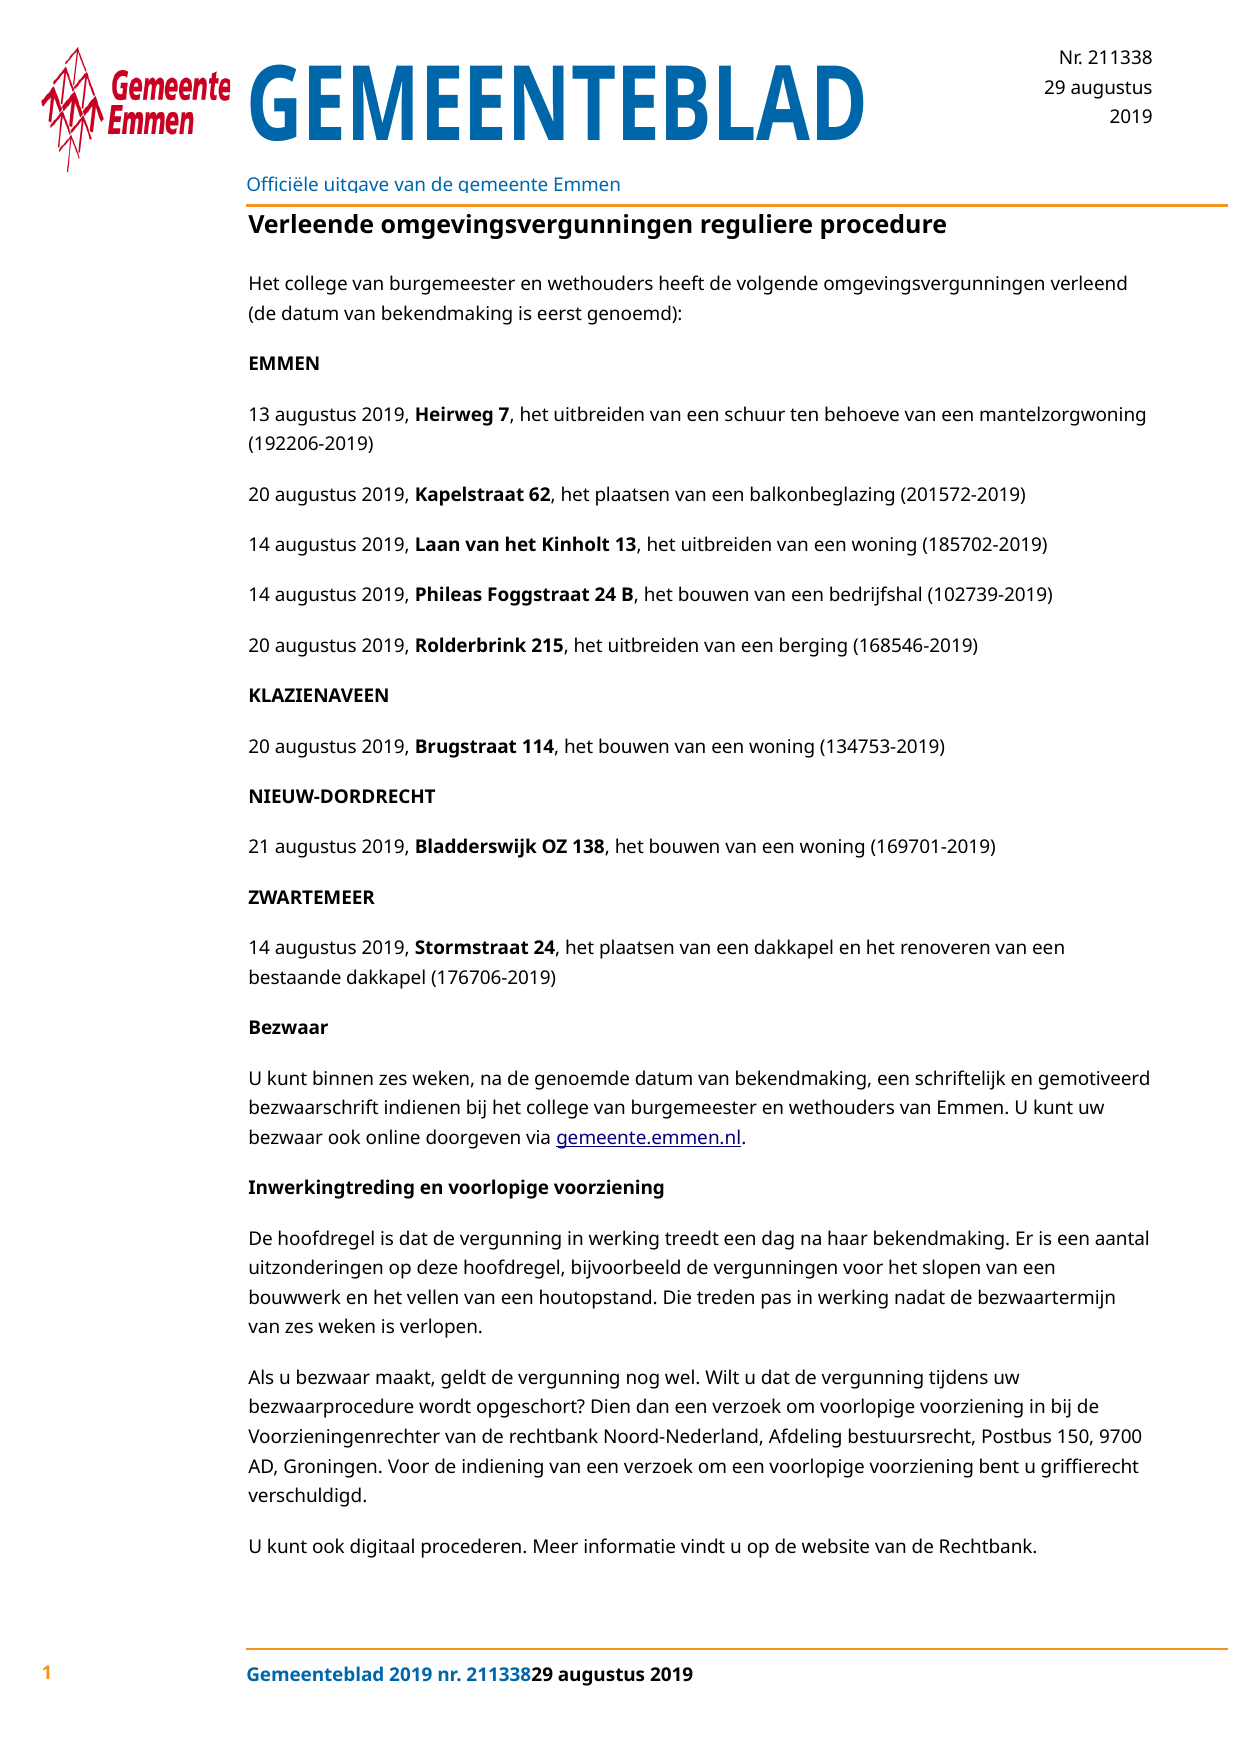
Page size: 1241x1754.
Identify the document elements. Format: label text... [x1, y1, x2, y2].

text U kunt binnen zes weken, na de genoemde datum van bekendmaking, een schriftelijk en gemotiveerd bezwaarschrift indienen bij het college van burgemeester en wethouders van Emmen. U kunt uw bezwaar ook online doorgeven via gemeente.emmen.nl. [248, 1065, 1152, 1150]
text 21 augustus 2019, Bladderswijk OZ 138, het bouwen van een woning (169701-2019) [248, 834, 1152, 859]
text Bezwaar [248, 1014, 1152, 1040]
text 20 augustus 2019, Rolderbrink 215, het uitbreiden van een berging (168546-2019) [248, 632, 1152, 658]
picture [41, 47, 231, 172]
text U kunt ook digitaal procederen. Meer informatie vindt u op de website van de Rechtbank. [248, 1533, 1152, 1558]
text Verleende omgevingsvergunningen reguliere procedure [248, 207, 1152, 241]
text 14 augustus 2019, Stormstraat 24, het plaatsen van een dakkapel en het renoveren van een bestaande dakkapel (176706-2019) [248, 934, 1152, 990]
text 20 augustus 2019, Brugstraat 114, het bouwen van een woning (134753-2019) [248, 733, 1152, 758]
text 14 augustus 2019, Phileas Foggstraat 24 B, het bouwen van een bedrijfshal (102739-2019) [248, 582, 1152, 607]
text Als u bezwaar maakt, geldt de vergunning nog wel. Wilt u dat de vergunning tijdens uw bezwaarprocedure wordt opgeschort? Dien dan een verzoek om voorlopige voorziening in bij de Voorzieningenrechter van de rechtbank Noord-Nederland, Afdeling bestuursrecht, Postbus 150, 9700 AD, Groningen. Voor de indiening van een verzoek om een voorlopige voorziening bent u griffierecht verschuldigd. [248, 1364, 1152, 1508]
text Inwerkingtreding en voorlopige voorziening [248, 1174, 1152, 1200]
text 14 augustus 2019, Laan van het Kinholt 13, het uitbreiden van een woning (185702-2019) [248, 531, 1152, 557]
text Het college van burgemeester en wethouders heeft de volgende omgevingsvergunningen verleend (de datum van bekendmaking is eerst genoemd): [248, 270, 1152, 326]
text NIEUW-DORDRECHT [248, 783, 1152, 809]
text KLAZIENAVEEN [248, 682, 1152, 708]
text De hoofdregel is dat de vergunning in werking treedt een dag na haar bekendmaking. Er is een aantal uitzonderingen op deze hoofdregel, bijvoorbeeld de vergunningen voor het slopen van een bouwwerk en het vellen van een houtopstand. Die treden pas in werking nadat de bezwaartermijn van zes weken is verlopen. [248, 1225, 1152, 1339]
text EMMEN [248, 350, 1152, 376]
text 13 augustus 2019, Heirweg 7, het uitbreiden van een schuur ten behoeve van een mantelzorgwoning (192206-2019) [248, 401, 1152, 456]
text 20 augustus 2019, Kapelstraat 62, het plaatsen van een balkonbeglazing (201572-2019) [248, 481, 1152, 506]
text ZWARTEMEER [248, 884, 1152, 910]
